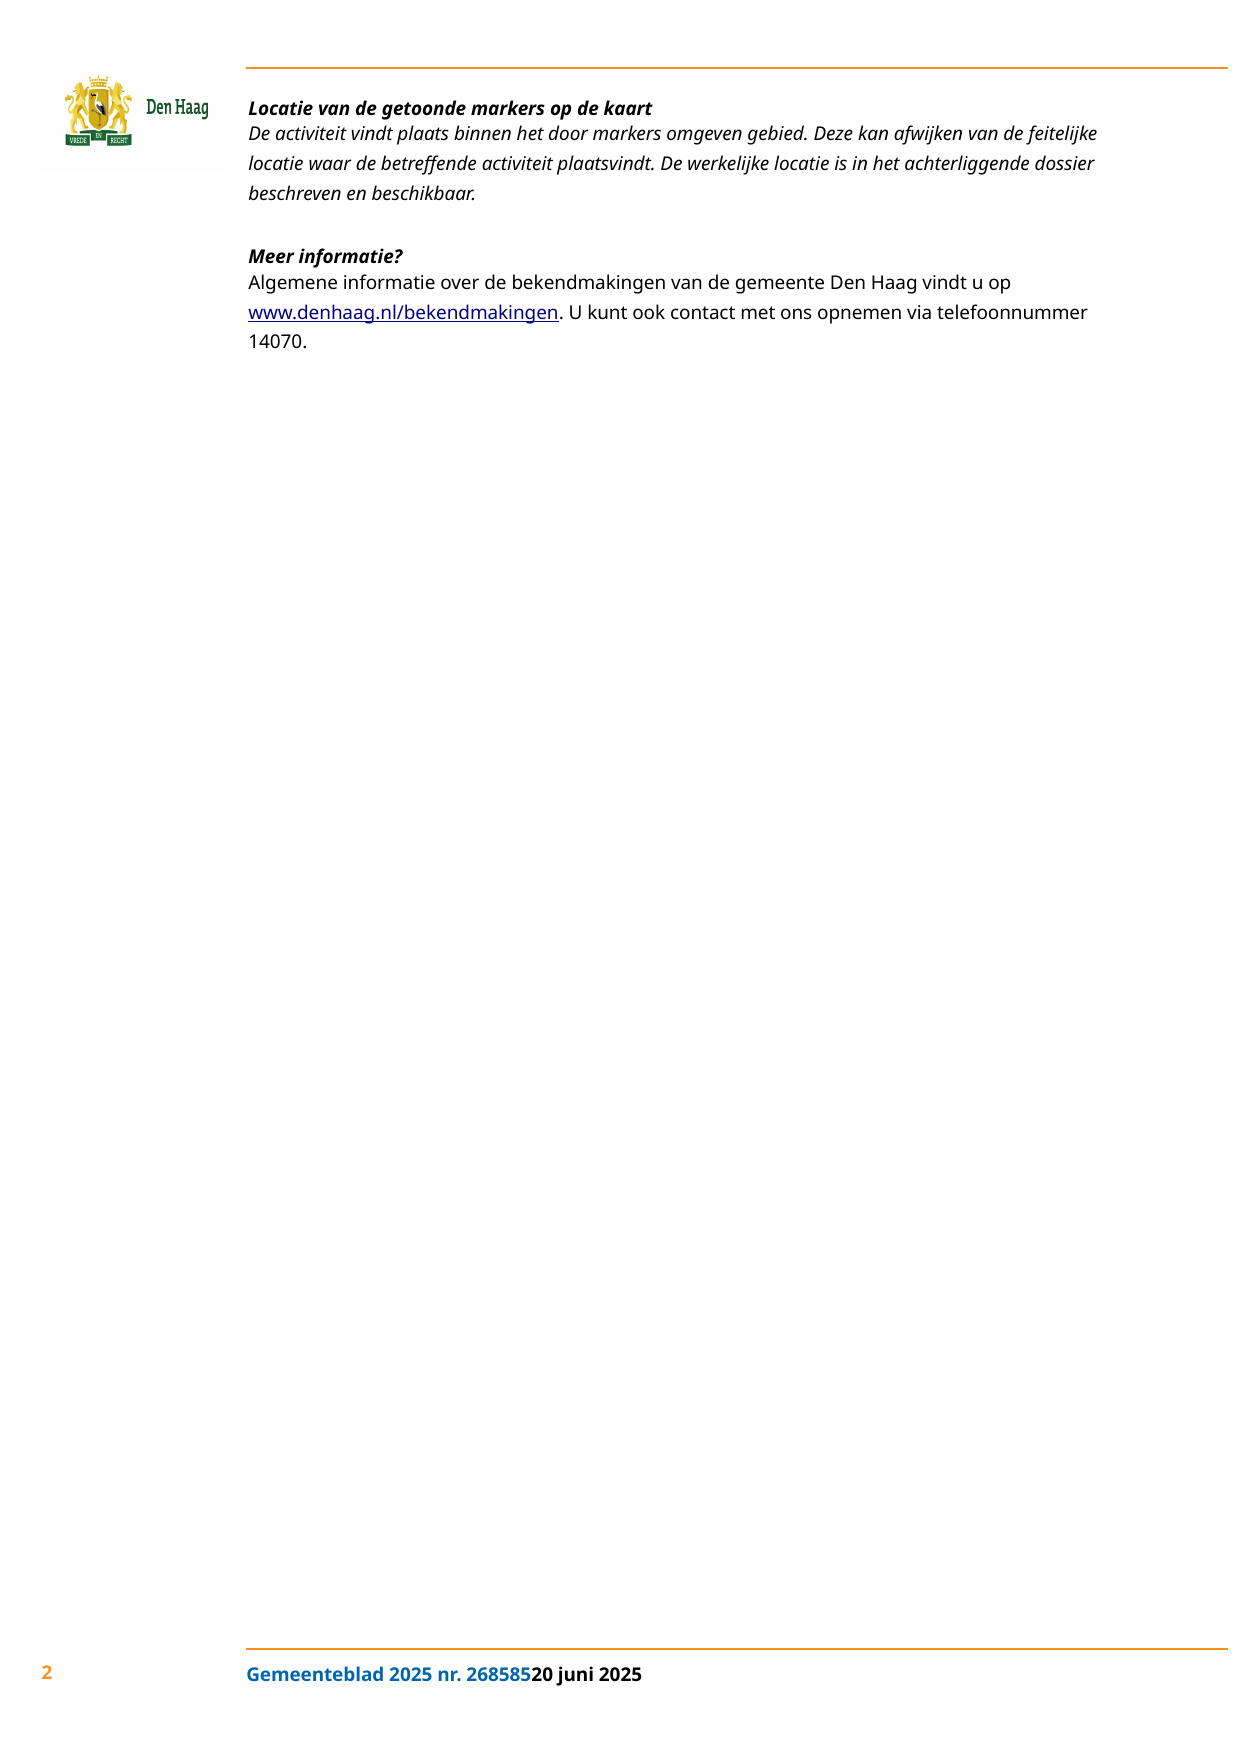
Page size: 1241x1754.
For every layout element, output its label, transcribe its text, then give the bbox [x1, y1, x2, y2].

text Algemene informatie over de bekendmakingen van de gemeente Den Haag vindt u op www.denhaag.nl/bekendmakingen. U kunt ook contact met ons opnemen via telefoonnummer 14070. [248, 269, 1152, 354]
text De activiteit vindt plaats binnen het door markers omgeven gebied. Deze kan afwijken van de feitelijke locatie waar de betreffende activiteit plaatsvindt. De werkelijke locatie is in het achterliggende dossier beschreven en beschikbaar. [248, 121, 1152, 205]
picture [41, 47, 231, 172]
text Meer informatie? [248, 244, 1152, 269]
text Locatie van de getoonde markers op de kaart [248, 95, 1152, 121]
